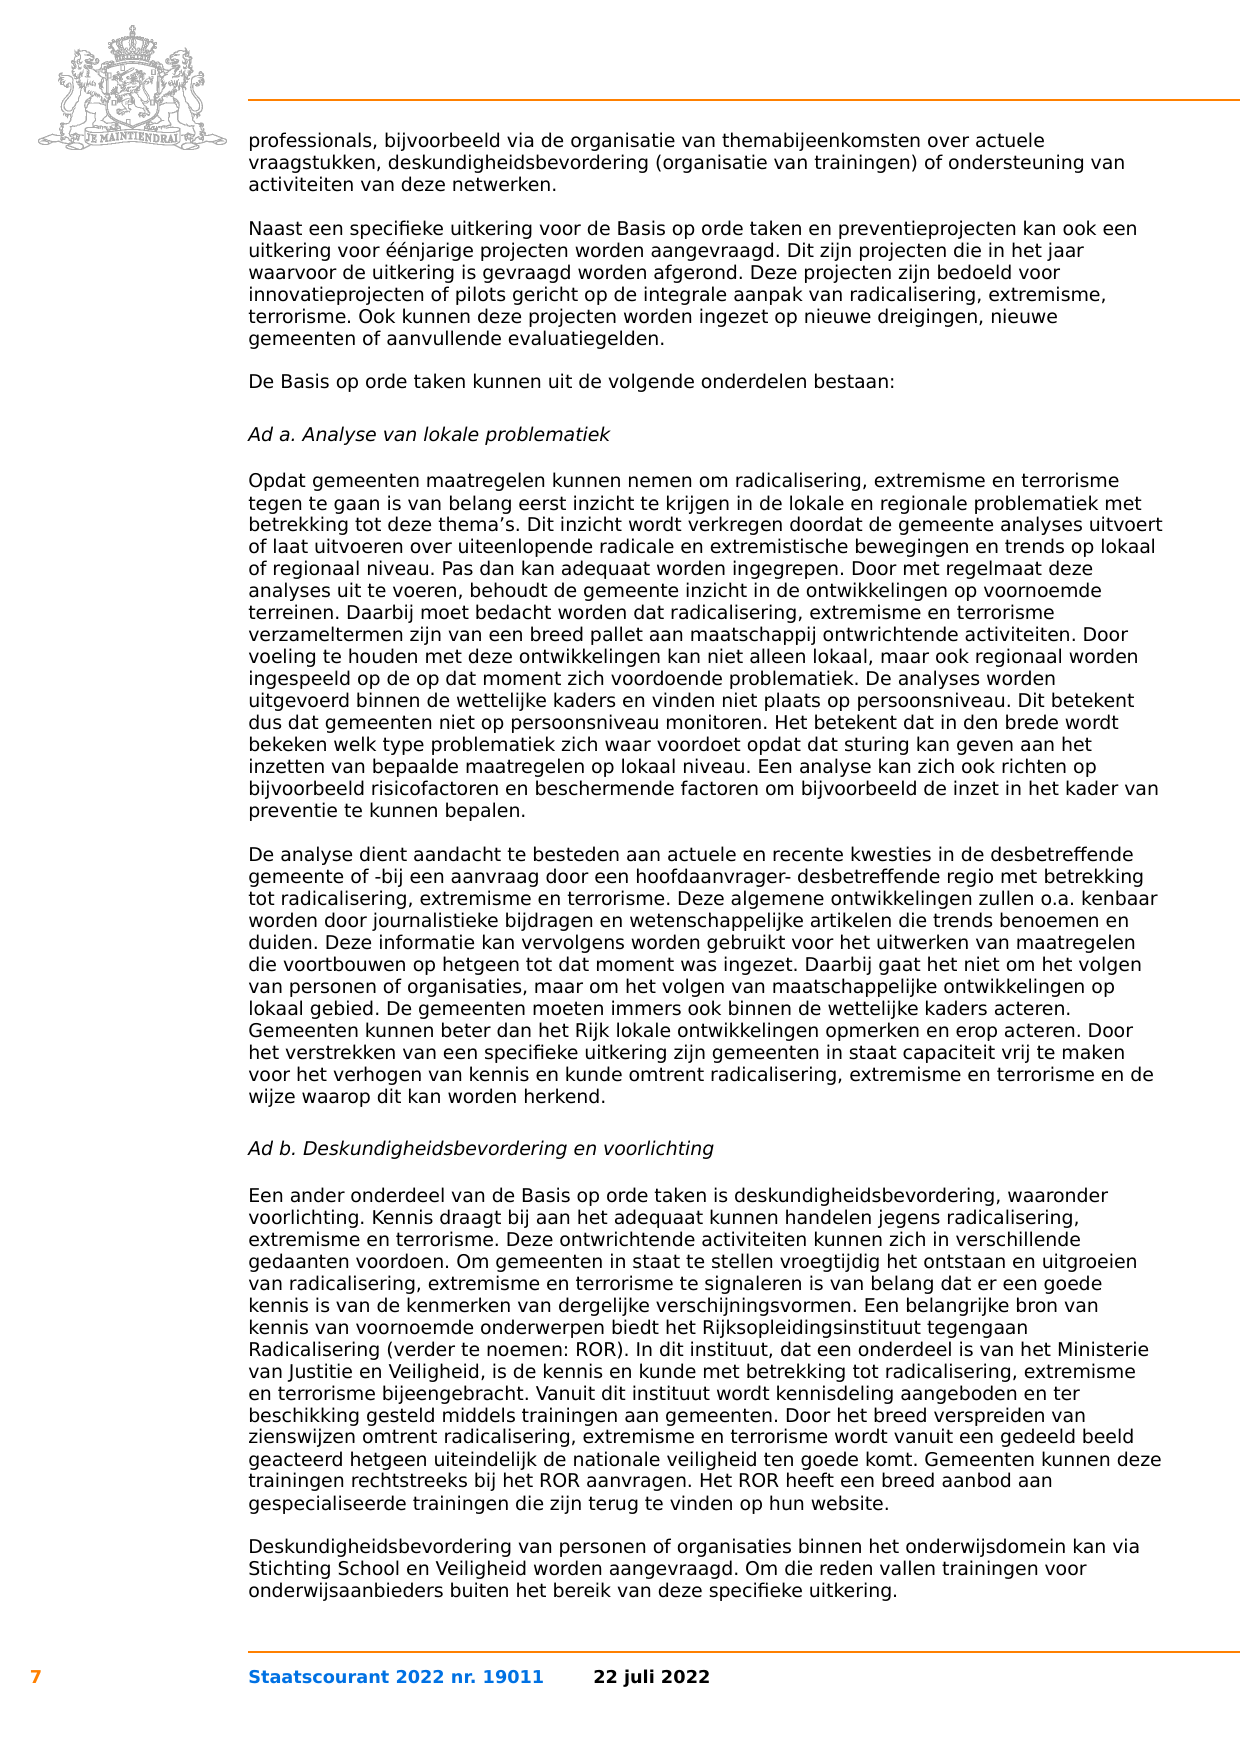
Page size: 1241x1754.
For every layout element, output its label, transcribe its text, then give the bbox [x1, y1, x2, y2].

text Deskundigheidsbevordering van personen of organisaties binnen het onderwijsdomein kan via Stichting School en Veiligheid worden aangevraagd. Om die reden vallen trainingen voor onderwijsaanbieders buiten het bereik van deze specifieke uitkering. [248, 1536, 1163, 1602]
picture [38, 25, 227, 150]
text Opdat gemeenten maatregelen kunnen nemen om radicalisering, extremisme en terrorisme tegen te gaan is van belang eerst inzicht te krijgen in de lokale en regionale problematiek met betrekking tot deze thema’s. Dit inzicht wordt verkregen doordat de gemeente analyses uitvoert of laat uitvoeren over uiteenlopende radicale en extremistische bewegingen en trends op lokaal of regionaal niveau. Pas dan kan adequaat worden ingegrepen. Door met regelmaat deze analyses uit te voeren, behoudt de gemeente inzicht in de ontwikkelingen op voornoemde terreinen. Daarbij moet bedacht worden dat radicalisering, extremisme en terrorisme verzameltermen zijn van een breed pallet aan maatschappij ontwrichtende activiteiten. Door voeling te houden met deze ontwikkelingen kan niet alleen lokaal, maar ook regionaal worden ingespeeld op de op dat moment zich voordoende problematiek. De analyses worden uitgevoerd binnen de wettelijke kaders en vinden niet plaats op persoonsniveau. Dit betekent dus dat gemeenten niet op persoonsniveau monitoren. Het betekent dat in den brede wordt bekeken welk type problematiek zich waar voordoet opdat dat sturing kan geven aan het inzetten van bepaalde maatregelen op lokaal niveau. Een analyse kan zich ook richten op bijvoorbeeld risicofactoren en beschermende factoren om bijvoorbeeld de inzet in het kader van preventie te kunnen bepalen. [248, 470, 1163, 822]
text professionals, bijvoorbeeld via de organisatie van themabijeenkomsten over actuele vraagstukken, deskundigheidsbevordering (organisatie van trainingen) of ondersteuning van activiteiten van deze netwerken. [248, 130, 1163, 196]
text Een ander onderdeel van de Basis op orde taken is deskundigheidsbevordering, waaronder voorlichting. Kennis draagt bij aan het adequaat kunnen handelen jegens radicalisering, extremisme en terrorisme. Deze ontwrichtende activiteiten kunnen zich in verschillende gedaanten voordoen. Om gemeenten in staat te stellen vroegtijdig het ontstaan en uitgroeien van radicalisering, extremisme en terrorisme te signaleren is van belang dat er een goede kennis is van de kenmerken van dergelijke verschijningsvormen. Een belangrijke bron van kennis van voornoemde onderwerpen biedt het Rijksopleidingsinstituut tegengaan Radicalisering (verder te noemen: ROR). In dit instituut, dat een onderdeel is van het Ministerie van Justitie en Veiligheid, is de kennis en kunde met betrekking tot radicalisering, extremisme en terrorisme bijeengebracht. Vanuit dit instituut wordt kennisdeling aangeboden en ter beschikking gesteld middels trainingen aan gemeenten. Door het breed verspreiden van zienswijzen omtrent radicalisering, extremisme en terrorisme wordt vanuit een gedeeld beeld geacteerd hetgeen uiteindelijk de nationale veiligheid ten goede komt. Gemeenten kunnen deze trainingen rechtstreeks bij het ROR aanvragen. Het ROR heeft een breed aanbod aan gespecialiseerde trainingen die zijn terug te vinden op hun website. [248, 1185, 1163, 1514]
text De Basis op orde taken kunnen uit de volgende onderdelen bestaan: [248, 371, 1163, 393]
subtitle Ad b. Deskundigheidsbevordering en voorlichting [248, 1138, 1163, 1160]
text De analyse dient aandacht te besteden aan actuele en recente kwesties in de desbetreffende gemeente of -bij een aanvraag door een hoofdaanvrager- desbetreffende regio met betrekking tot radicalisering, extremisme en terrorisme. Deze algemene ontwikkelingen zullen o.a. kenbaar worden door journalistieke bijdragen en wetenschappelijke artikelen die trends benoemen en duiden. Deze informatie kan vervolgens worden gebruikt voor het uitwerken van maatregelen die voortbouwen op hetgeen tot dat moment was ingezet. Daarbij gaat het niet om het volgen van personen of organisaties, maar om het volgen van maatschappelijke ontwikkelingen op lokaal gebied. De gemeenten moeten immers ook binnen de wettelijke kaders acteren. Gemeenten kunnen beter dan het Rijk lokale ontwikkelingen opmerken en erop acteren. Door het verstrekken van een specifieke uitkering zijn gemeenten in staat capaciteit vrij te maken voor het verhogen van kennis en kunde omtrent radicalisering, extremisme en terrorisme en de wijze waarop dit kan worden herkend. [248, 844, 1163, 1108]
subtitle Ad a. Analyse van lokale problematiek [248, 423, 1163, 445]
text Naast een specifieke uitkering voor de Basis op orde taken en preventieprojecten kan ook een uitkering voor éénjarige projecten worden aangevraagd. Dit zijn projecten die in het jaar waarvoor de uitkering is gevraagd worden afgerond. Deze projecten zijn bedoeld voor innovatieprojecten of pilots gericht op de integrale aanpak van radicalisering, extremisme, terrorisme. Ook kunnen deze projecten worden ingezet op nieuwe dreigingen, nieuwe gemeenten of aanvullende evaluatiegelden. [248, 218, 1163, 349]
